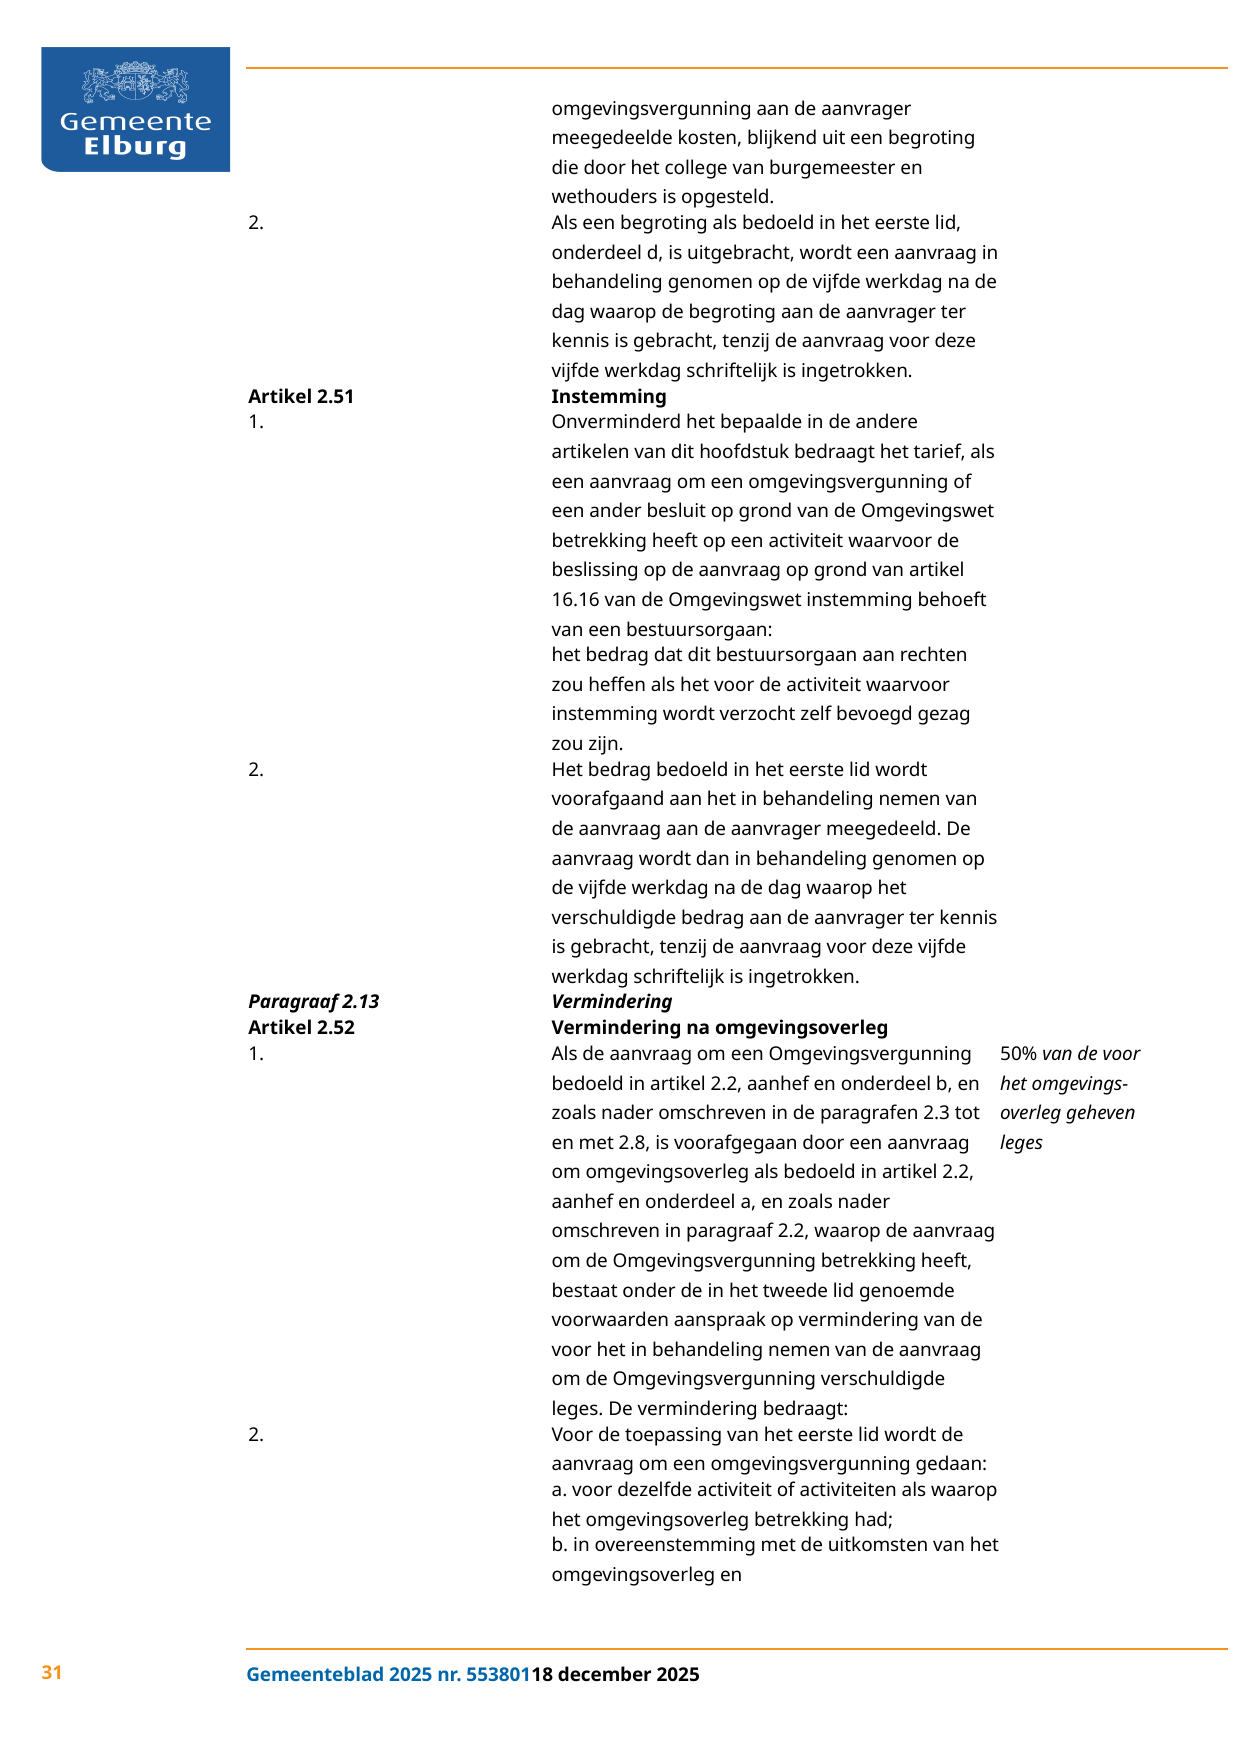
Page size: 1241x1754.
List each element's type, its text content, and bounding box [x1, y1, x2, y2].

table_cell [1000, 1476, 1152, 1532]
table_cell [1000, 1532, 1152, 1587]
table_cell [1000, 383, 1152, 409]
table_cell [1000, 756, 1152, 989]
table_cell [1000, 989, 1152, 1014]
table_cell [248, 1532, 551, 1587]
table_cell 1. [248, 409, 551, 641]
table_cell 50% van de voor het omgevings-overleg geheven leges [1000, 1040, 1152, 1421]
table_cell [1000, 95, 1152, 209]
table_cell [1000, 409, 1152, 641]
table_cell 2. [248, 1421, 551, 1476]
table_cell b. in overeenstemming met de uitkomsten van het omgevingsoverleg en [551, 1532, 1000, 1587]
table_cell [248, 641, 551, 756]
table_cell Onverminderd het bepaalde in de andere artikelen van dit hoofdstuk bedraagt het tarief, als een aanvraag om een omgevingsvergunning of een ander besluit op grond van de Omgevingswet betrekking heeft op een activiteit waarvoor de beslissing op de aanvraag op grond van artikel 16.16 van de Omgevingswet instemming behoeft van een bestuursorgaan: [551, 409, 1000, 641]
table_cell Artikel 2.51 [248, 383, 551, 409]
table_cell Vermindering [551, 989, 1000, 1014]
table_cell [1000, 1015, 1152, 1040]
table_cell omgevingsvergunning aan de aanvrager meegedeelde kosten, blijkend uit een begroting die door het college van burgemeester en wethouders is opgesteld. [551, 95, 1000, 209]
table_cell Vermindering na omgevingsoverleg [551, 1015, 1000, 1040]
table_cell [1000, 209, 1152, 383]
table_cell [248, 1476, 551, 1532]
table_cell Instemming [551, 383, 1000, 409]
table_cell Als de aanvraag om een Omgevingsvergunning bedoeld in artikel 2.2, aanhef en onderdeel b, en zoals nader omschreven in de paragrafen 2.3 tot en met 2.8, is voorafgegaan door een aanvraag om omgevingsoverleg als bedoeld in artikel 2.2, aanhef en onderdeel a, en zoals nader omschreven in paragraaf 2.2, waarop de aanvraag om de Omgevingsvergunning betrekking heeft, bestaat onder de in het tweede lid genoemde voorwaarden aanspraak op vermindering van de voor het in behandeling nemen van de aanvraag om de Omgevingsvergunning verschuldigde leges. De vermindering bedraagt: [551, 1040, 1000, 1421]
table_cell Voor de toepassing van het eerste lid wordt de aanvraag om een omgevingsvergunning gedaan: [551, 1421, 1000, 1476]
table_cell 1. [248, 1040, 551, 1421]
table_cell het bedrag dat dit bestuursorgaan aan rechten zou heffen als het voor de activiteit waarvoor instemming wordt verzocht zelf bevoegd gezag zou zijn. [551, 641, 1000, 756]
table_cell 2. [248, 756, 551, 989]
table_cell Het bedrag bedoeld in het eerste lid wordt voorafgaand aan het in behandeling nemen van de aanvraag aan de aanvrager meegedeeld. De aanvraag wordt dan in behandeling genomen op de vijfde werkdag na de dag waarop het verschuldigde bedrag aan de aanvrager ter kennis is gebracht, tenzij de aanvraag voor deze vijfde werkdag schriftelijk is ingetrokken. [551, 756, 1000, 989]
table_cell Paragraaf 2.13 [248, 989, 551, 1014]
table_cell 2. [248, 209, 551, 383]
table_cell [1000, 641, 1152, 756]
table_cell Als een begroting als bedoeld in het eerste lid, onderdeel d, is uitgebracht, wordt een aanvraag in behandeling genomen op de vijfde werkdag na de dag waarop de begroting aan de aanvrager ter kennis is gebracht, tenzij de aanvraag voor deze vijfde werkdag schriftelijk is ingetrokken. [551, 209, 1000, 383]
table_cell a. voor dezelfde activiteit of activiteiten als waarop het omgevingsoverleg betrekking had; [551, 1476, 1000, 1532]
table_cell Artikel 2.52 [248, 1015, 551, 1040]
table_cell [1000, 1421, 1152, 1476]
picture [41, 47, 231, 172]
table_cell [248, 95, 551, 209]
